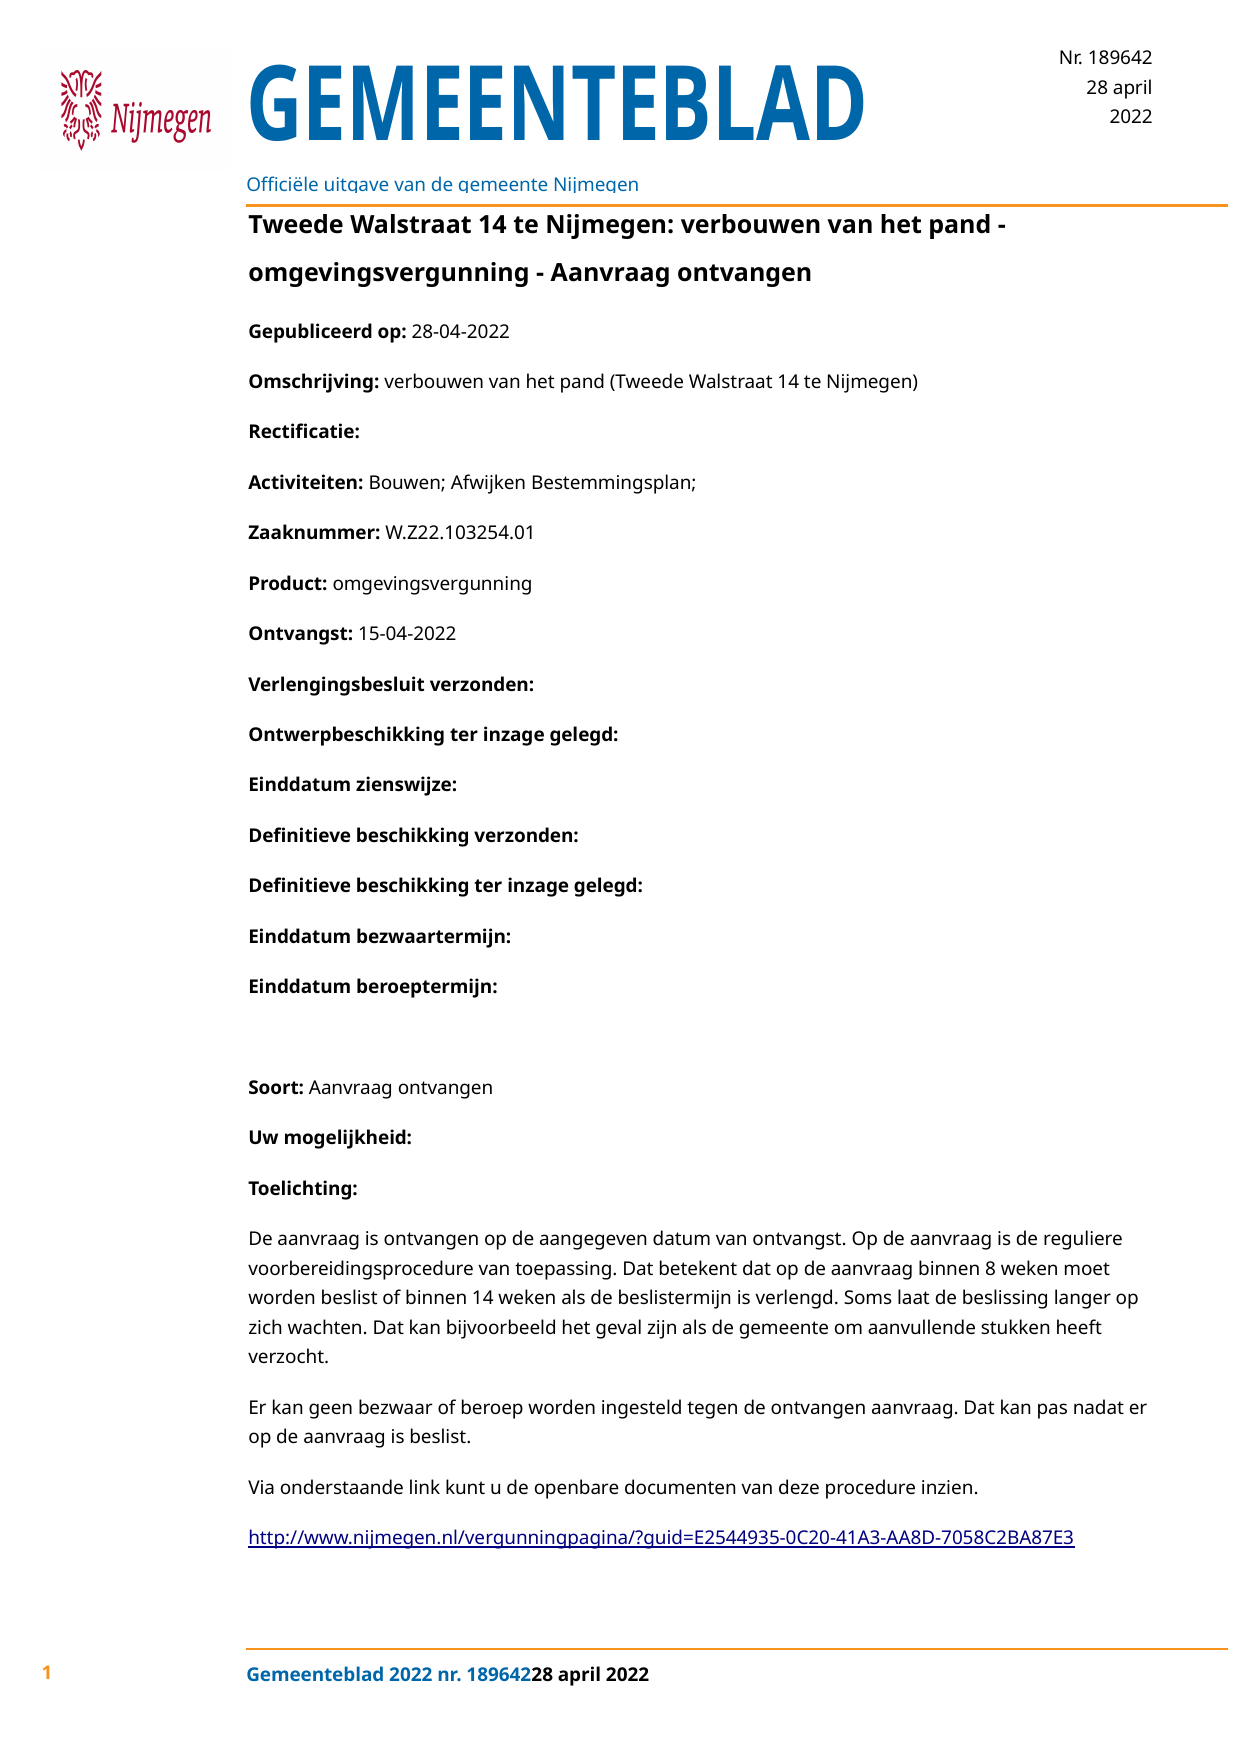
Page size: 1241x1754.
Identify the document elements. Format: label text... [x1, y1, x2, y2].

text Einddatum beroeptermijn: [248, 973, 1152, 999]
text Einddatum zienswijze: [248, 772, 1152, 797]
text Ontwerpbeschikking ter inzage gelegd: [248, 721, 1152, 747]
text Tweede Walstraat 14 te Nijmegen: verbouwen van het pand - omgevingsvergunning - Aanvraag ontvangen [248, 207, 1152, 288]
picture [41, 47, 231, 172]
text Soort: Aanvraag ontvangen [248, 1074, 1152, 1100]
text Rectificatie: [248, 419, 1152, 444]
text http://www.nijmegen.nl/vergunningpagina/?guid=E2544935-0C20-41A3-AA8D-7058C2BA87E3 [248, 1524, 1152, 1550]
text Gepubliceerd op: 28-04-2022 [248, 318, 1152, 344]
text Product: omgevingsvergunning [248, 570, 1152, 596]
text Zaaknummer: W.Z22.103254.01 [248, 519, 1152, 545]
text Uw mogelijkheid: [248, 1124, 1152, 1150]
text Via onderstaande link kunt u de openbare documenten van deze procedure inzien. [248, 1474, 1152, 1500]
text Ontvangst: 15-04-2022 [248, 620, 1152, 646]
text Definitieve beschikking ter inzage gelegd: [248, 872, 1152, 898]
text Verlengingsbesluit verzonden: [248, 671, 1152, 697]
text Omschrijving: verbouwen van het pand (Tweede Walstraat 14 te Nijmegen) [248, 368, 1152, 394]
text Activiteiten: Bouwen; Afwijken Bestemmingsplan; [248, 469, 1152, 495]
text Einddatum bezwaartermijn: [248, 923, 1152, 949]
text Toelichting: [248, 1175, 1152, 1201]
text Er kan geen bezwaar of beroep worden ingesteld tegen de ontvangen aanvraag. Dat kan pas nadat er op de aanvraag is beslist. [248, 1394, 1152, 1449]
text Definitieve beschikking verzonden: [248, 822, 1152, 848]
text De aanvraag is ontvangen op de aangegeven datum van ontvangst. Op de aanvraag is de reguliere voorbereidingsprocedure van toepassing. Dat betekent dat op de aanvraag binnen 8 weken moet worden beslist of binnen 14 weken als de beslistermijn is verlengd. Soms laat de beslissing langer op zich wachten. Dat kan bijvoorbeeld het geval zijn als de gemeente om aanvullende stukken heeft verzocht. [248, 1225, 1152, 1369]
